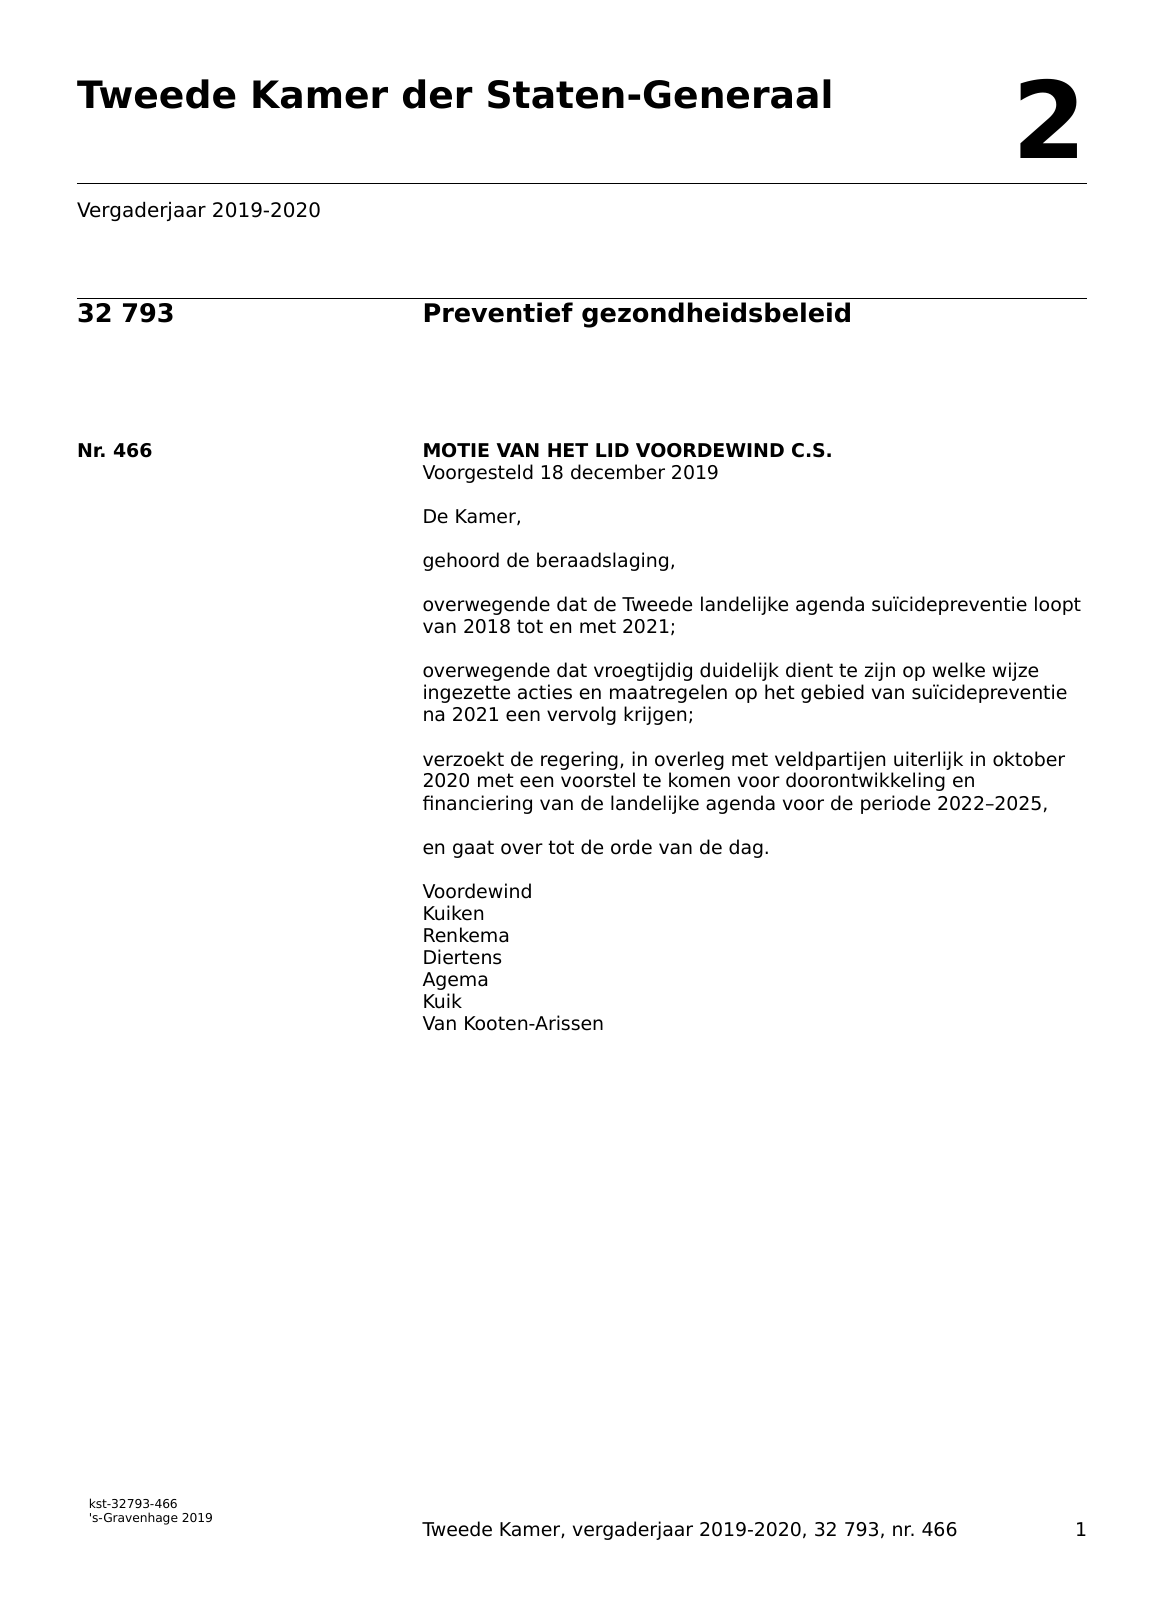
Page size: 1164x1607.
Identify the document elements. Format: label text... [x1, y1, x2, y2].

table_header 2 [886, 59, 1087, 183]
text Agema [422, 969, 1087, 991]
text Van Kooten-Arissen [422, 1013, 1087, 1034]
table_header Tweede Kamer der Staten-Generaal [77, 59, 886, 183]
text Renkema [422, 925, 1087, 947]
subtitle Nr. 466 MOTIE VAN HET LID VOORDEWIND C.S. [77, 440, 1087, 462]
text en gaat over tot de orde van de dag. [422, 837, 1087, 858]
text 's-Gravenhage 2019 [88, 1511, 323, 1525]
text verzoekt de regering, in overleg met veldpartijen uiterlijk in oktober 2020 met een voorstel te komen voor doorontwikkeling en financiering van de landelijke agenda voor de periode 2022–2025, [422, 748, 1087, 814]
text Voordewind [422, 881, 1087, 903]
text kst-32793-466 [88, 1497, 323, 1511]
text gehoord de beraadslaging, [422, 550, 1087, 572]
text overwegende dat vroegtijdig duidelijk dient te zijn op welke wijze ingezette acties en maatregelen op het gebied van suïcidepreventie na 2021 een vervolg krijgen; [422, 660, 1087, 726]
text Kuiken [422, 903, 1087, 925]
subtitle 32 793 Preventief gezondheidsbeleid [77, 299, 1087, 329]
text Diertens [422, 947, 1087, 969]
text overwegende dat de Tweede landelijke agenda suïcidepreventie loopt van 2018 tot en met 2021; [422, 594, 1087, 638]
text De Kamer, [422, 506, 1087, 528]
text Voorgesteld 18 december 2019 [422, 462, 1087, 484]
text Kuik [422, 991, 1087, 1013]
table_cell Vergaderjaar 2019-2020 [77, 184, 1087, 298]
